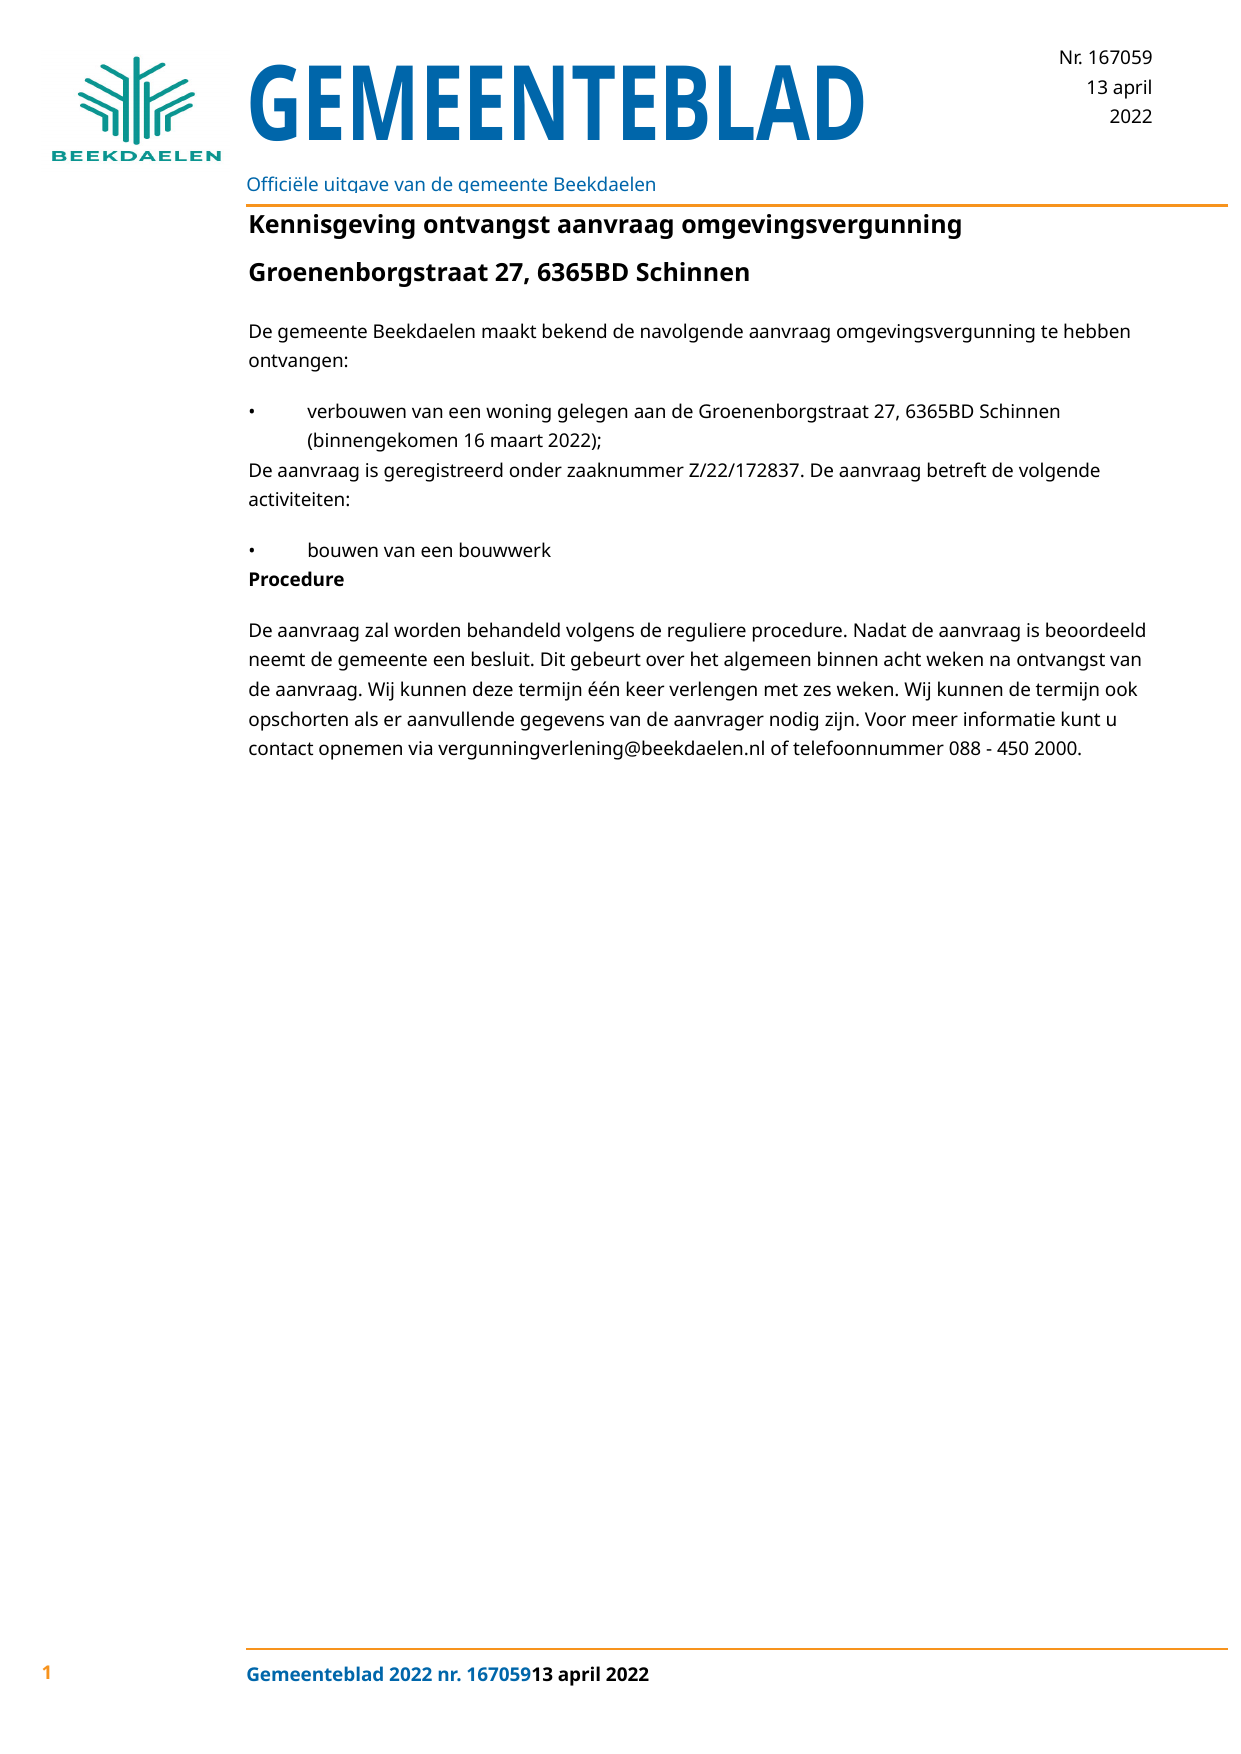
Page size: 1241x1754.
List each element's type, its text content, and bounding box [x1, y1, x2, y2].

picture [41, 47, 231, 172]
list bouwen van een bouwwerk [248, 537, 1152, 563]
text Procedure [248, 567, 1152, 592]
text De gemeente Beekdaelen maakt bekend de navolgende aanvraag omgevingsvergunning te hebben ontvangen: [248, 318, 1152, 373]
text De aanvraag zal worden behandeld volgens de reguliere procedure. Nadat de aanvraag is beoordeeld neemt de gemeente een besluit. Dit gebeurt over het algemeen binnen acht weken na ontvangst van de aanvraag. Wij kunnen deze termijn één keer verlengen met zes weken. Wij kunnen de termijn ook opschorten als er aanvullende gegevens van de aanvrager nodig zijn. Voor meer informatie kunt u contact opnemen via vergunningverlening@beekdaelen.nl of telefoonnummer 088 - 450 2000. [248, 617, 1152, 761]
text Kennisgeving ontvangst aanvraag omgevingsvergunning Groenenborgstraat 27, 6365BD Schinnen [248, 207, 1152, 288]
list verbouwen van een woning gelegen aan de Groenenborgstraat 27, 6365BD Schinnen (binnengekomen 16 maart 2022); [248, 398, 1152, 453]
text De aanvraag is geregistreerd onder zaaknummer Z/22/172837. De aanvraag betreft de volgende activiteiten: [248, 457, 1152, 512]
